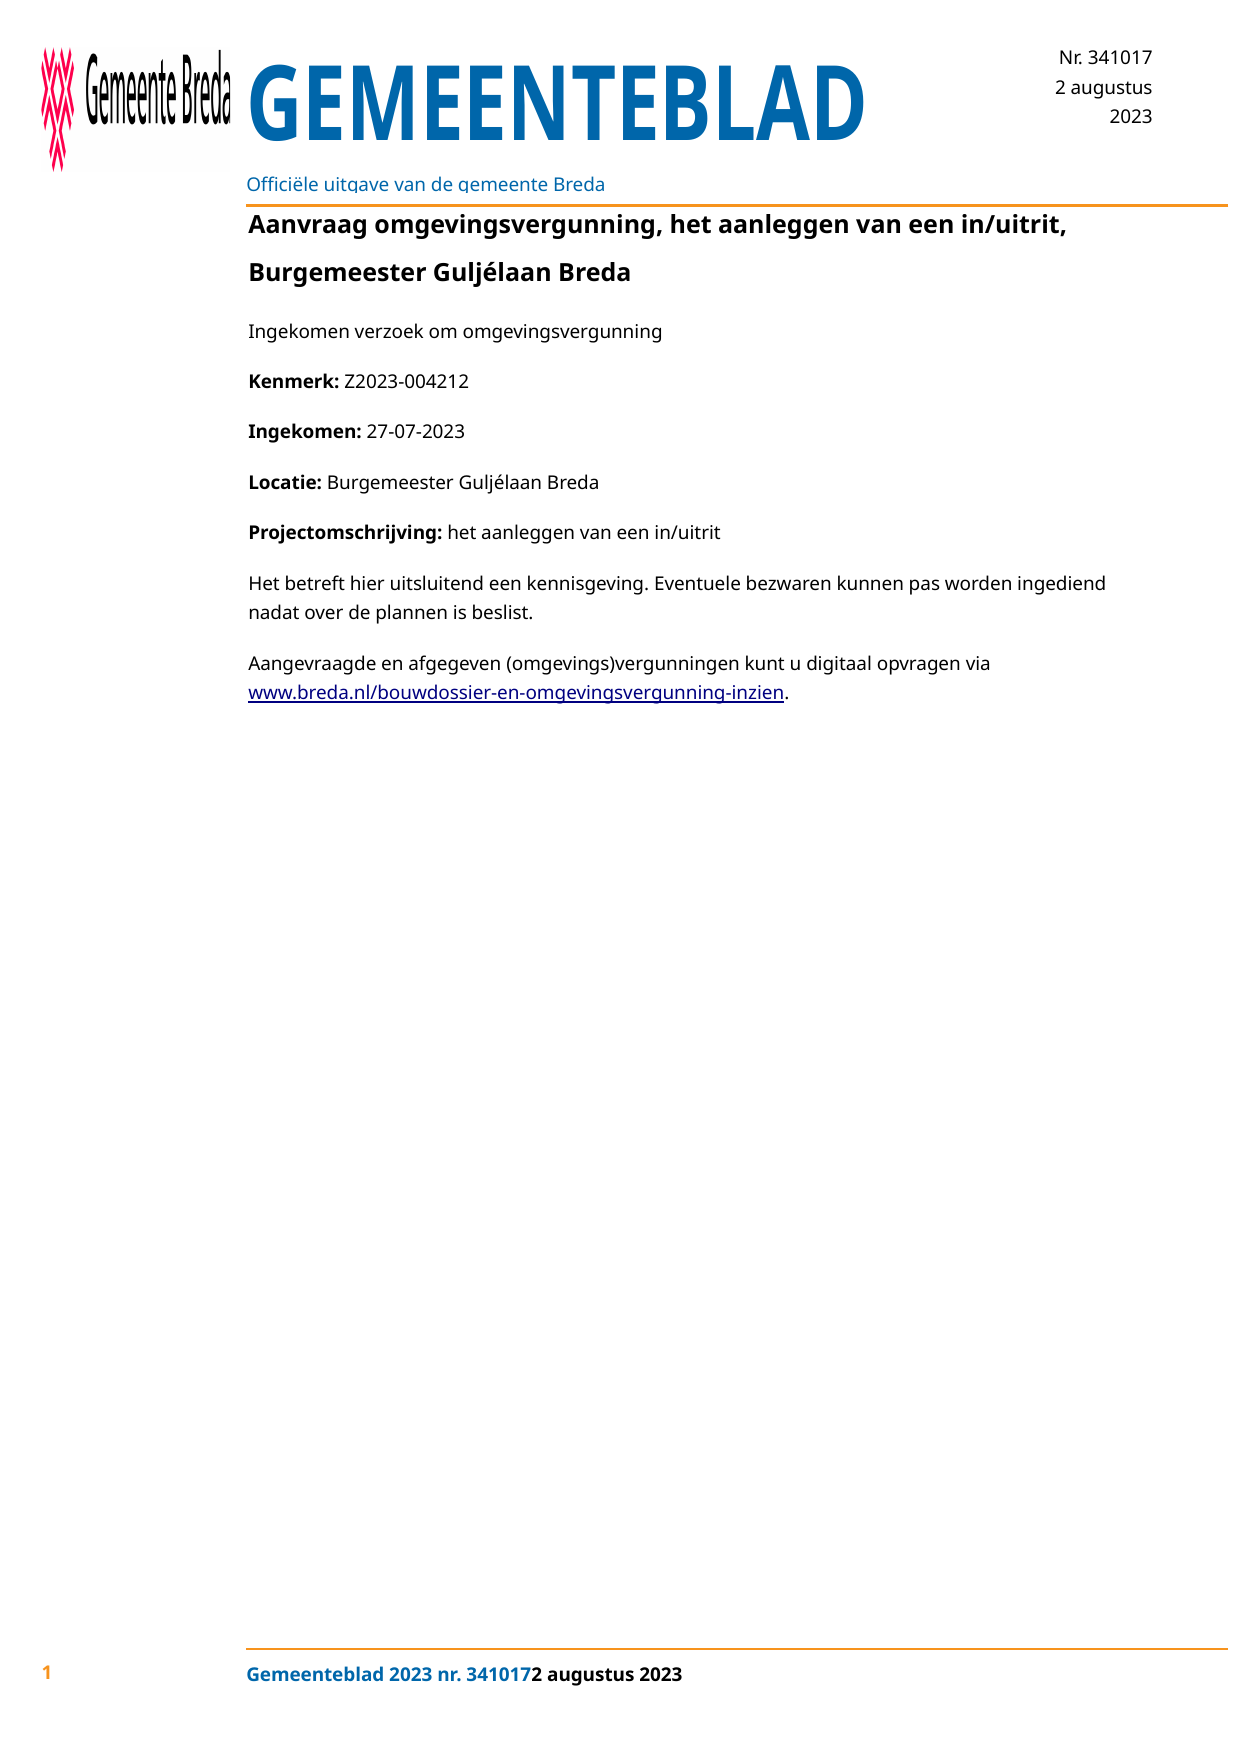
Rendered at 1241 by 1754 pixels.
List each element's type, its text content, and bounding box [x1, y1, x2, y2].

text Aangevraagde en afgegeven (omgevings)vergunningen kunt u digitaal opvragen via www.breda.nl/bouwdossier-en-omgevingsvergunning-inzien. [248, 650, 1152, 705]
text Ingekomen verzoek om omgevingsvergunning [248, 318, 1152, 344]
text Kenmerk: Z2023-004212 [248, 368, 1152, 394]
text Aanvraag omgevingsvergunning, het aanleggen van een in/uitrit, Burgemeester Guljélaan Breda [248, 207, 1152, 288]
text Locatie: Burgemeester Guljélaan Breda [248, 469, 1152, 495]
picture [41, 47, 231, 172]
text Ingekomen: 27-07-2023 [248, 419, 1152, 444]
text Projectomschrijving: het aanleggen van een in/uitrit [248, 519, 1152, 545]
text Het betreft hier uitsluitend een kennisgeving. Eventuele bezwaren kunnen pas worden ingediend nadat over de plannen is beslist. [248, 570, 1152, 625]
